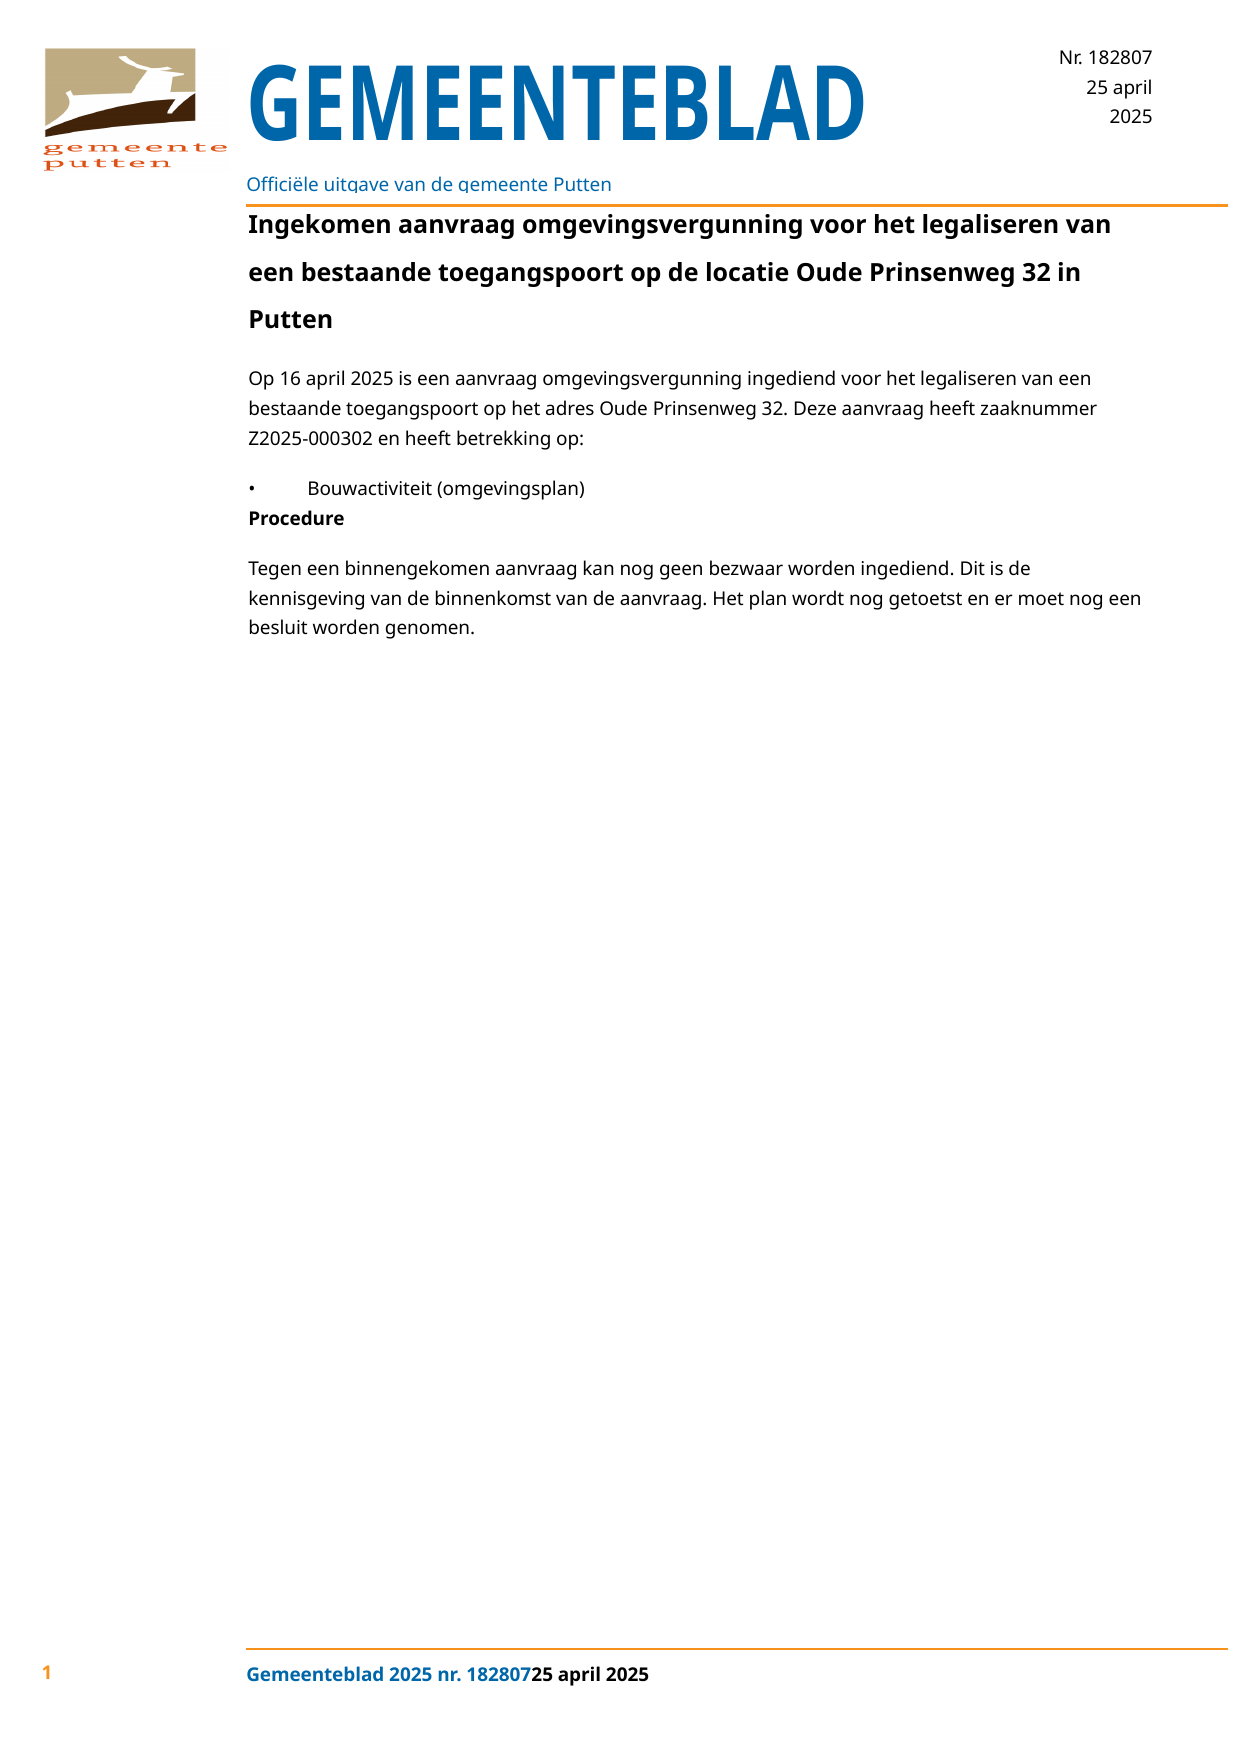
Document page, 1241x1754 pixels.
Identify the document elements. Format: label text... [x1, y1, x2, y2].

text Procedure [248, 505, 1152, 530]
picture [41, 47, 231, 172]
text Ingekomen aanvraag omgevingsvergunning voor het legaliseren van een bestaande toegangspoort op de locatie Oude Prinsenweg 32 in Putten [248, 207, 1152, 336]
list Bouwactiviteit (omgevingsplan) [248, 475, 1152, 501]
text Op 16 april 2025 is een aanvraag omgevingsvergunning ingediend voor het legaliseren van een bestaande toegangspoort op het adres Oude Prinsenweg 32. Deze aanvraag heeft zaaknummer Z2025-000302 en heeft betrekking op: [248, 366, 1152, 450]
text Tegen een binnengekomen aanvraag kan nog geen bezwaar worden ingediend. Dit is de kennisgeving van de binnenkomst van de aanvraag. Het plan wordt nog getoetst en er moet nog een besluit worden genomen. [248, 555, 1152, 640]
